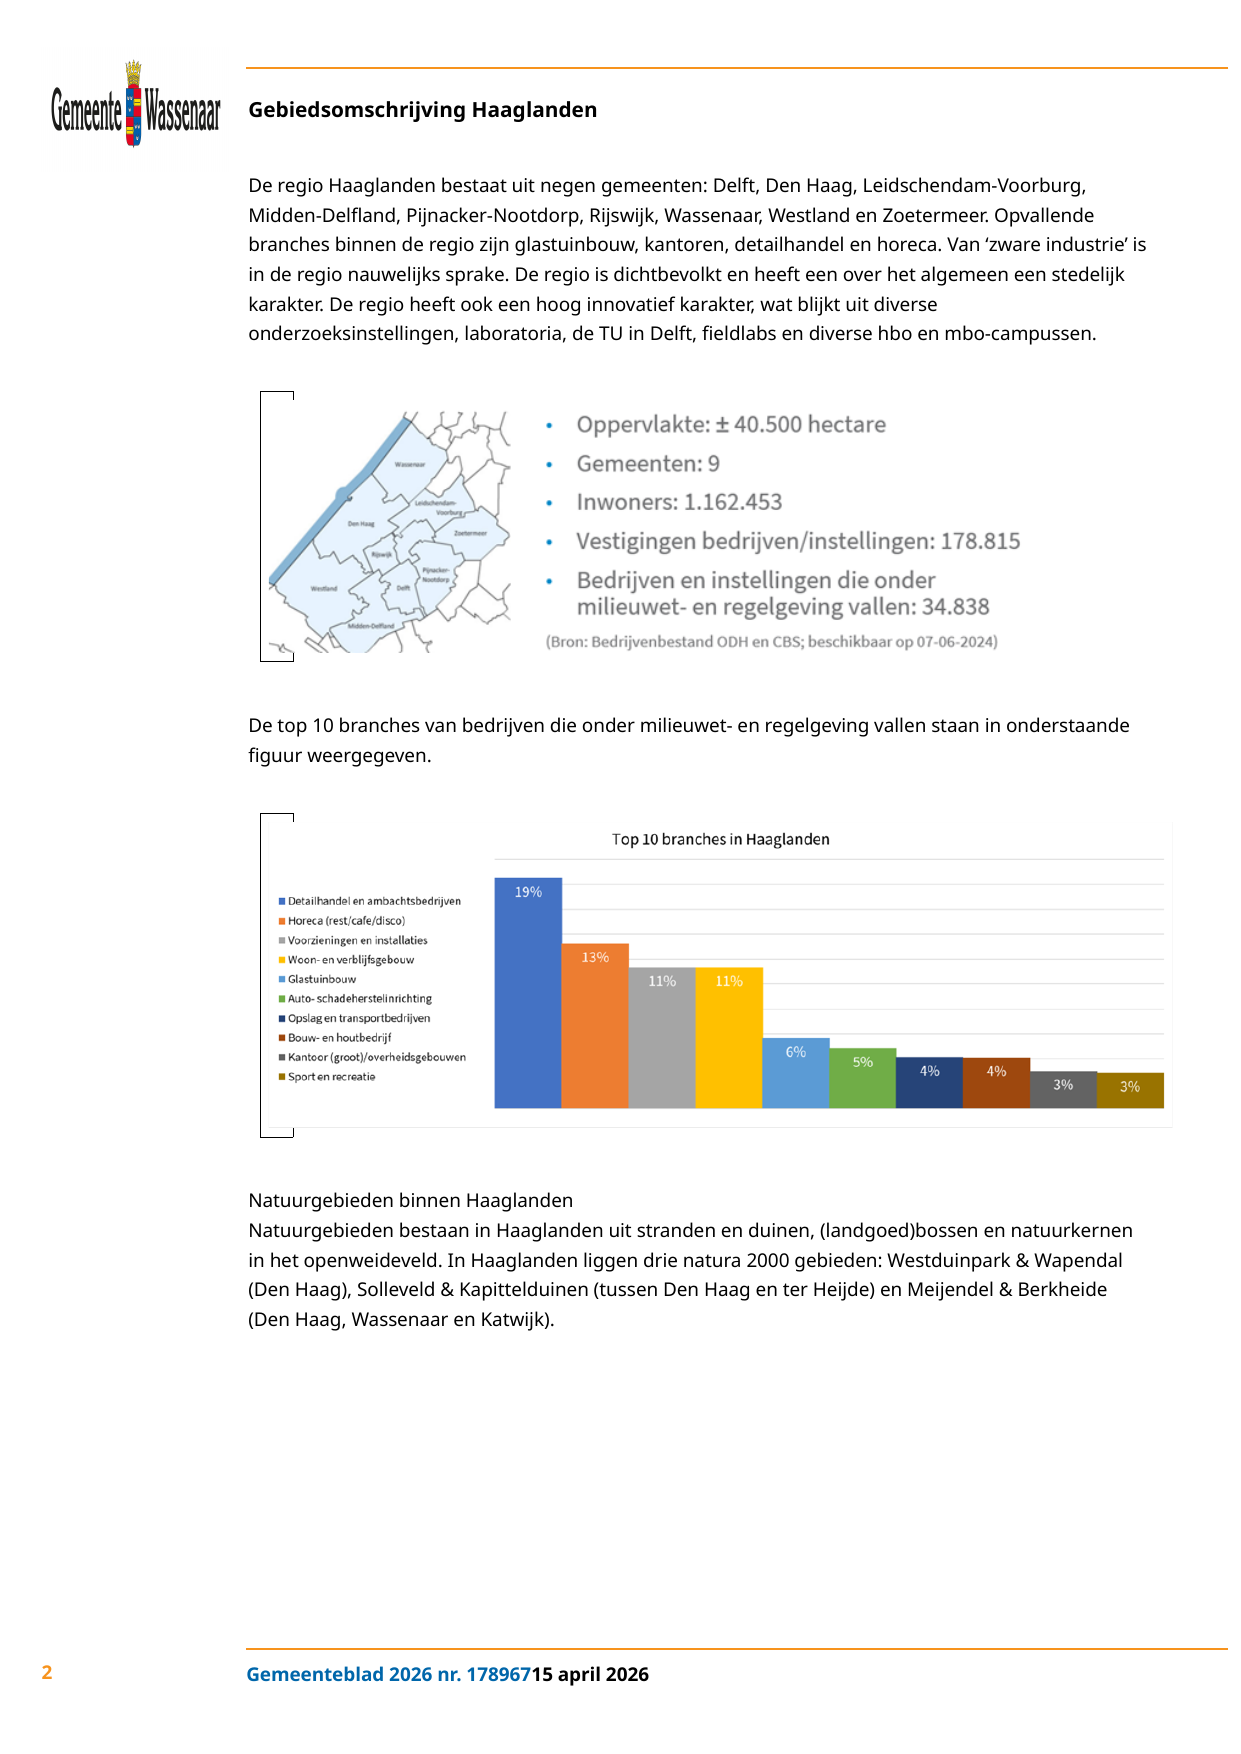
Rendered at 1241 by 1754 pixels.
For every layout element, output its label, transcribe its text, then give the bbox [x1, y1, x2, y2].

text Gebiedsomschrijving Haaglanden [248, 95, 1152, 123]
text De top 10 branches van bedrijven die onder milieuwet- en regelgeving vallen staan in onderstaande figuur weergegeven. [248, 712, 1152, 768]
picture [268, 822, 1173, 1128]
text Natuurgebieden binnen Haaglanden [248, 1188, 1152, 1213]
picture [268, 400, 1037, 653]
picture [41, 47, 231, 172]
text De regio Haaglanden bestaat uit negen gemeenten: Delft, Den Haag, Leidschendam-Voorburg, Midden-Delfland, Pijnacker-Nootdorp, Rijswijk, Wassenaar, Westland en Zoetermeer. Opvallende branches binnen de regio zijn glastuinbouw, kantoren, detailhandel en horeca. Van ‘zware industrie’ is in de regio nauwelijks sprake. De regio is dichtbevolkt en heeft een over het algemeen een stedelijk karakter. De regio heeft ook een hoog innovatief karakter, wat blijkt uit diverse onderzoeksinstellingen, laboratoria, de TU in Delft, fieldlabs en diverse hbo en mbo-campussen. [248, 172, 1152, 346]
text Natuurgebieden bestaan in Haaglanden uit stranden en duinen, (landgoed)bossen en natuurkernen in het openweideveld. In Haaglanden liggen drie natura 2000 gebieden: Westduinpark & Wapendal (Den Haag), Solleveld & Kapittelduinen (tussen Den Haag en ter Heijde) en Meijendel & Berkheide (Den Haag, Wassenaar en Katwijk). [248, 1217, 1152, 1332]
